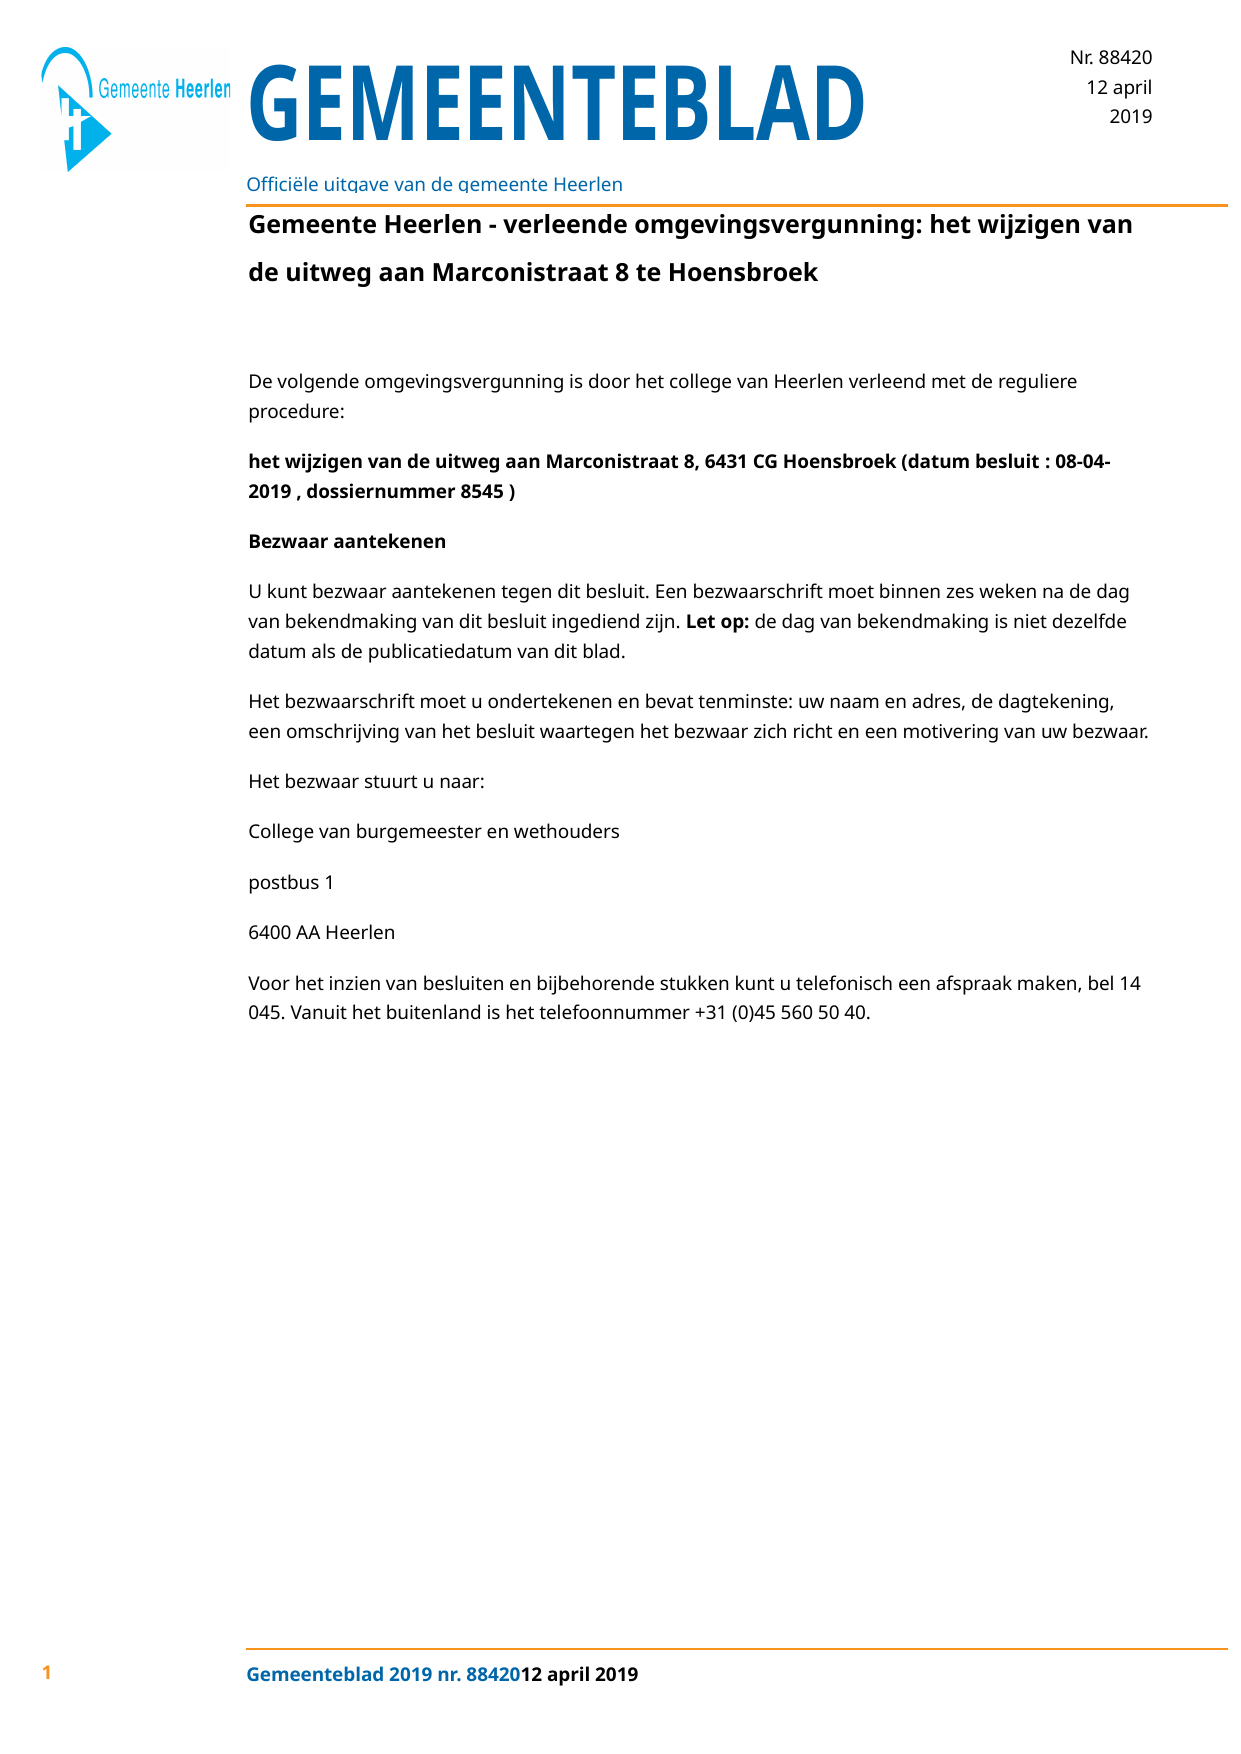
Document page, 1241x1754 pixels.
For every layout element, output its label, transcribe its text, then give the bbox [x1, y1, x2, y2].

text U kunt bezwaar aantekenen tegen dit besluit. Een bezwaarschrift moet binnen zes weken na de dag van bekendmaking van dit besluit ingediend zijn. Let op: de dag van bekendmaking is niet dezelfde datum als de publicatiedatum van dit blad. [248, 579, 1152, 664]
text postbus 1 [248, 869, 1152, 895]
text 6400 AA Heerlen [248, 919, 1152, 945]
picture [41, 47, 58, 70]
text Het bezwaar stuurt u naar: [248, 768, 1152, 794]
text Het bezwaarschrift moet u ondertekenen en bevat tenminste: uw naam en adres, de dagtekening, een omschrijving van het besluit waartegen het bezwaar zich richt en een motivering van uw bezwaar. [248, 688, 1152, 744]
text College van burgemeester en wethouders [248, 819, 1152, 844]
picture [41, 47, 231, 172]
text Gemeente Heerlen - verleende omgevingsvergunning: het wijzigen van de uitweg aan Marconistraat 8 te Hoensbroek [248, 207, 1152, 288]
text het wijzigen van de uitweg aan Marconistraat 8, 6431 CG Hoensbroek (datum besluit : 08-04-2019 , dossiernummer 8545 ) [248, 448, 1152, 504]
text Voor het inzien van besluiten en bijbehorende stukken kunt u telefonisch een afspraak maken, bel 14 045. Vanuit het buitenland is het telefoonnummer +31 (0)45 560 50 40. [248, 970, 1152, 1025]
text Bezwaar aantekenen [248, 528, 1152, 554]
text De volgende omgevingsvergunning is door het college van Heerlen verleend met de reguliere procedure: [248, 368, 1152, 424]
